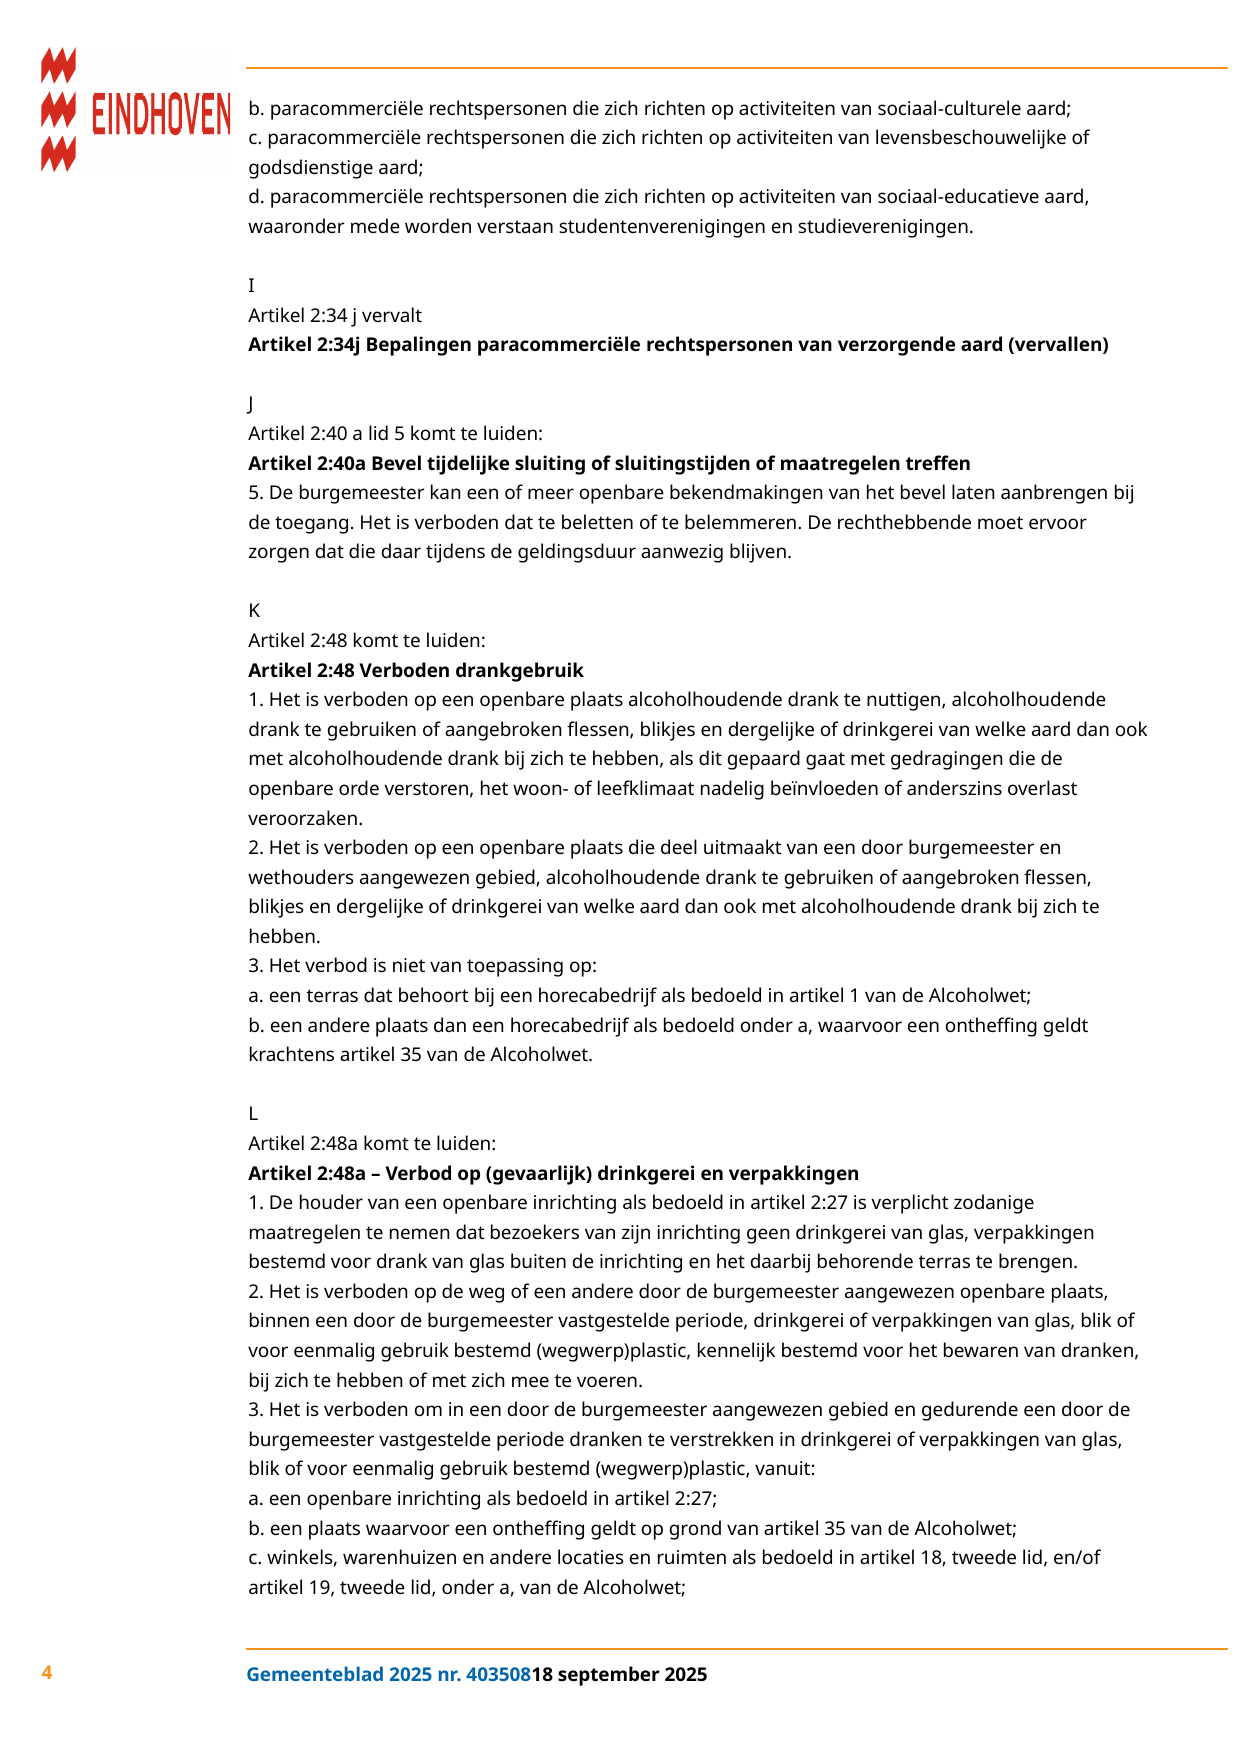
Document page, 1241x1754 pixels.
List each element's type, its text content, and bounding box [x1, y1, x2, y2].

text a. een openbare inrichting als bedoeld in artikel 2:27; [248, 1485, 1152, 1511]
text c. paracommerciële rechtspersonen die zich richten op activiteiten van levensbeschouwelijke of godsdienstige aard; [248, 124, 1152, 180]
text Artikel 2:34j Bepalingen paracommerciële rechtspersonen van verzorgende aard (vervallen) [248, 331, 1152, 357]
text Artikel 2:48 komt te luiden: [248, 627, 1152, 653]
text Artikel 2:48 Verboden drankgebruik [248, 657, 1152, 683]
text 3. Het is verboden om in een door de burgemeester aangewezen gebied en gedurende een door de burgemeester vastgestelde periode dranken te verstrekken in drinkgerei of verpakkingen van glas, blik of voor eenmalig gebruik bestemd (wegwerp)plastic, vanuit: [248, 1396, 1152, 1481]
text a. een terras dat behoort bij een horecabedrijf als bedoeld in artikel 1 van de Alcoholwet; [248, 982, 1152, 1008]
text 1. Het is verboden op een openbare plaats alcoholhoudende drank te nuttigen, alcoholhoudende drank te gebruiken of aangebroken flessen, blikjes en dergelijke of drinkgerei van welke aard dan ook met alcoholhoudende drank bij zich te hebben, als dit gepaard gaat met gedragingen die de openbare orde verstoren, het woon- of leefklimaat nadelig beïnvloeden of anderszins overlast veroorzaken. [248, 686, 1152, 831]
text I [248, 272, 1152, 298]
text Artikel 2:40 a lid 5 komt te luiden: [248, 420, 1152, 446]
text 2. Het is verboden op een openbare plaats die deel uitmaakt van een door burgemeester en wethouders aangewezen gebied, alcoholhoudende drank te gebruiken of aangebroken flessen, blikjes en dergelijke of drinkgerei van welke aard dan ook met alcoholhoudende drank bij zich te hebben. [248, 834, 1152, 949]
text Artikel 2:34 j vervalt [248, 302, 1152, 328]
text 3. Het verbod is niet van toepassing op: [248, 953, 1152, 978]
text d. paracommerciële rechtspersonen die zich richten op activiteiten van sociaal-educatieve aard, waaronder mede worden verstaan studentenverenigingen en studieverenigingen. [248, 183, 1152, 239]
text b. een plaats waarvoor een ontheffing geldt op grond van artikel 35 van de Alcoholwet; [248, 1515, 1152, 1541]
text b. een andere plaats dan een horecabedrijf als bedoeld onder a, waarvoor een ontheffing geldt krachtens artikel 35 van de Alcoholwet. [248, 1012, 1152, 1067]
text 5. De burgemeester kan een of meer openbare bekendmakingen van het bevel laten aanbrengen bij de toegang. Het is verboden dat te beletten of te belemmeren. De rechthebbende moet ervoor zorgen dat die daar tijdens de geldingsduur aanwezig blijven. [248, 479, 1152, 564]
picture [41, 47, 231, 172]
text b. paracommerciële rechtspersonen die zich richten op activiteiten van sociaal-culturele aard; [248, 95, 1152, 121]
text c. winkels, warenhuizen en andere locaties en ruimten als bedoeld in artikel 18, tweede lid, en/of artikel 19, tweede lid, onder a, van de Alcoholwet; [248, 1544, 1152, 1600]
text 2. Het is verboden op de weg of een andere door de burgemeester aangewezen openbare plaats, binnen een door de burgemeester vastgestelde periode, drinkgerei of verpakkingen van glas, blik of voor eenmalig gebruik bestemd (wegwerp)plastic, kennelijk bestemd voor het bewaren van dranken, bij zich te hebben of met zich mee te voeren. [248, 1278, 1152, 1393]
text Artikel 2:48a komt te luiden: [248, 1130, 1152, 1156]
text Artikel 2:48a – Verbod op (gevaarlijk) drinkgerei en verpakkingen [248, 1160, 1152, 1186]
text L [248, 1101, 1152, 1126]
text K [248, 598, 1152, 623]
text J [248, 391, 1152, 416]
text 1. De houder van een openbare inrichting als bedoeld in artikel 2:27 is verplicht zodanige maatregelen te nemen dat bezoekers van zijn inrichting geen drinkgerei van glas, verpakkingen bestemd voor drank van glas buiten de inrichting en het daarbij behorende terras te brengen. [248, 1189, 1152, 1274]
text Artikel 2:40a Bevel tijdelijke sluiting of sluitingstijden of maatregelen treffen [248, 450, 1152, 476]
